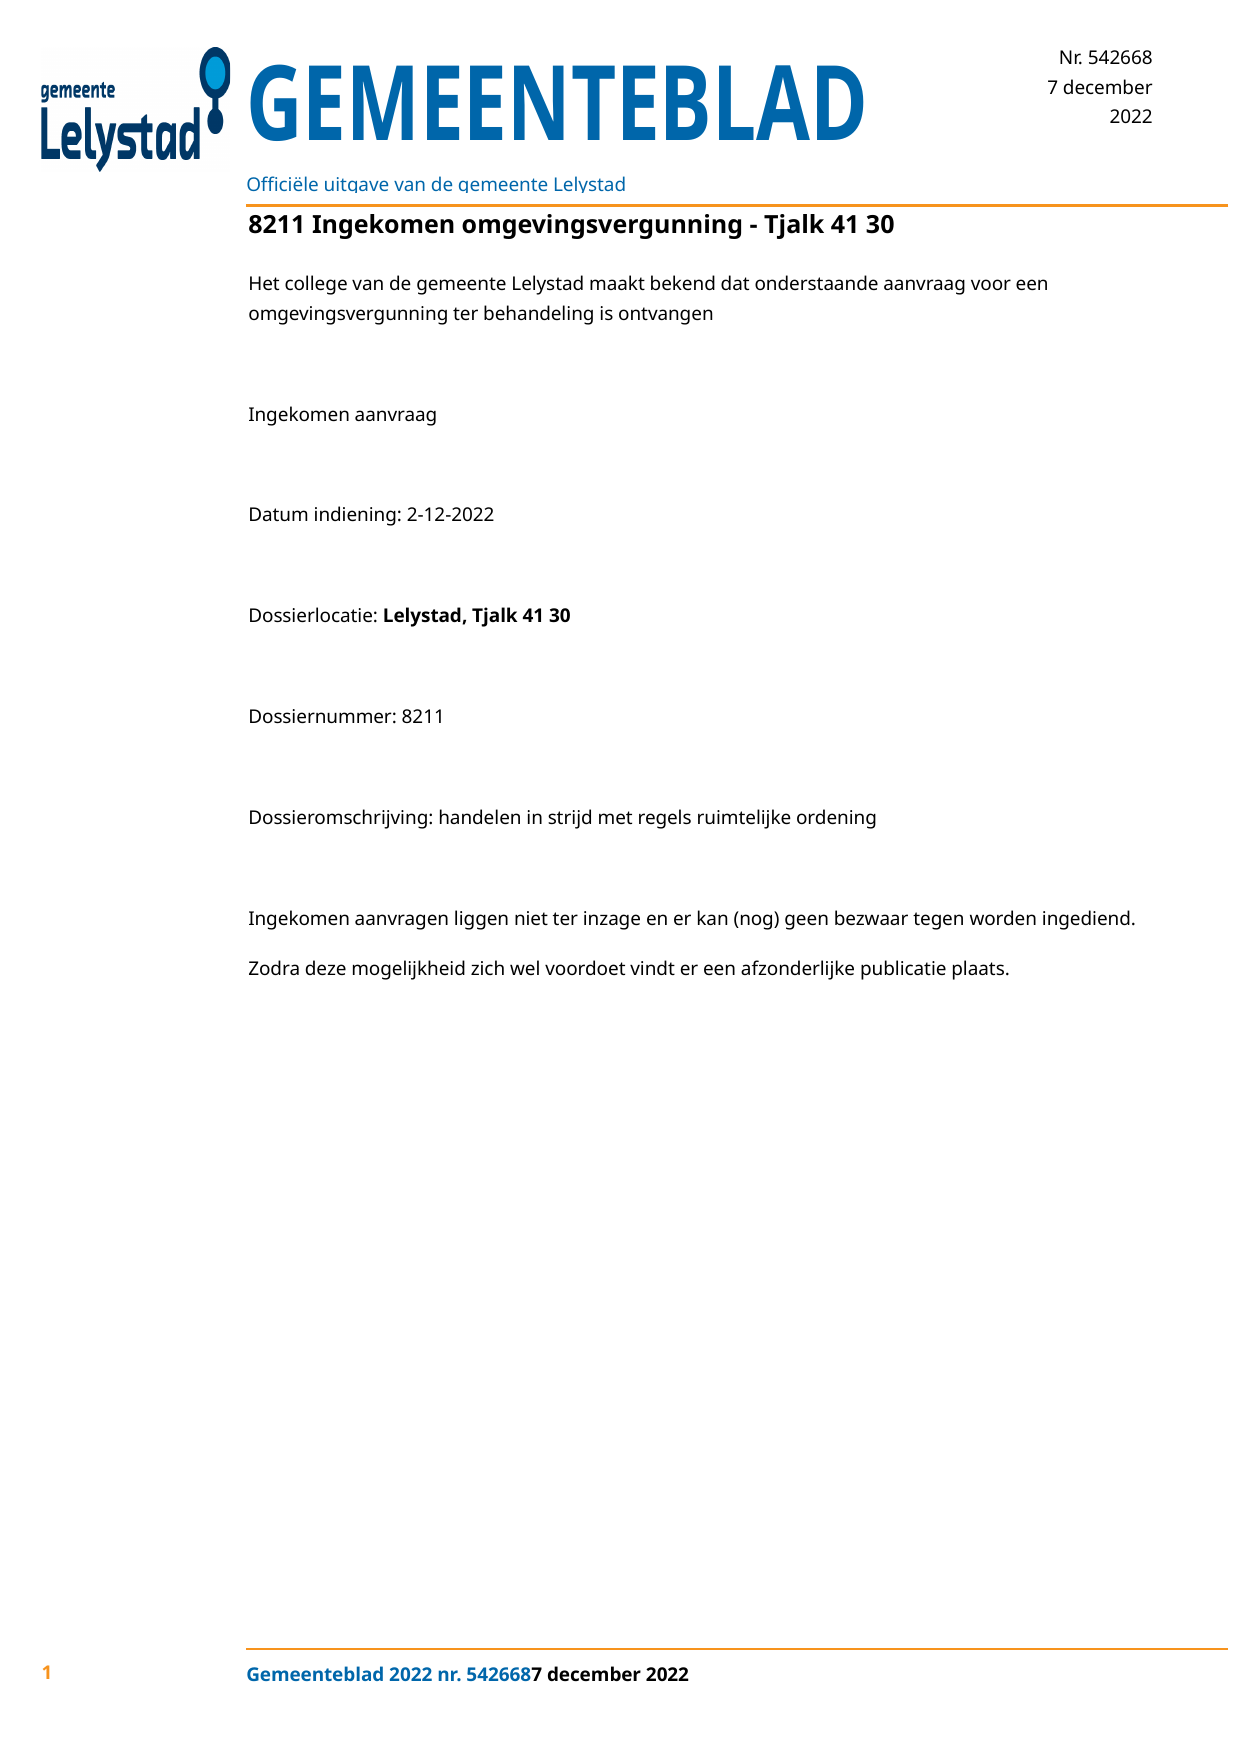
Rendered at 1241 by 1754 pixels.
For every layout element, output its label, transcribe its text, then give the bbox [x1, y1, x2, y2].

text Het college van de gemeente Lelystad maakt bekend dat onderstaande aanvraag voor een omgevingsvergunning ter behandeling is ontvangen [248, 270, 1152, 326]
text 8211 Ingekomen omgevingsvergunning - Tjalk 41 30 [248, 207, 1152, 241]
text Dossiernummer: 8211 [248, 703, 1152, 729]
text Dossierlocatie: Lelystad, Tjalk 41 30 [248, 602, 1152, 628]
text Ingekomen aanvraag [248, 401, 1152, 426]
text Ingekomen aanvragen liggen niet ter inzage en er kan (nog) geen bezwaar tegen worden ingediend. [248, 905, 1152, 931]
text Dossieromschrijving: handelen in strijd met regels ruimtelijke ordening [248, 804, 1152, 830]
text Datum indiening: 2-12-2022 [248, 502, 1152, 527]
text Zodra deze mogelijkheid zich wel voordoet vindt er een afzonderlijke publicatie plaats. [248, 955, 1152, 981]
picture [41, 47, 231, 172]
